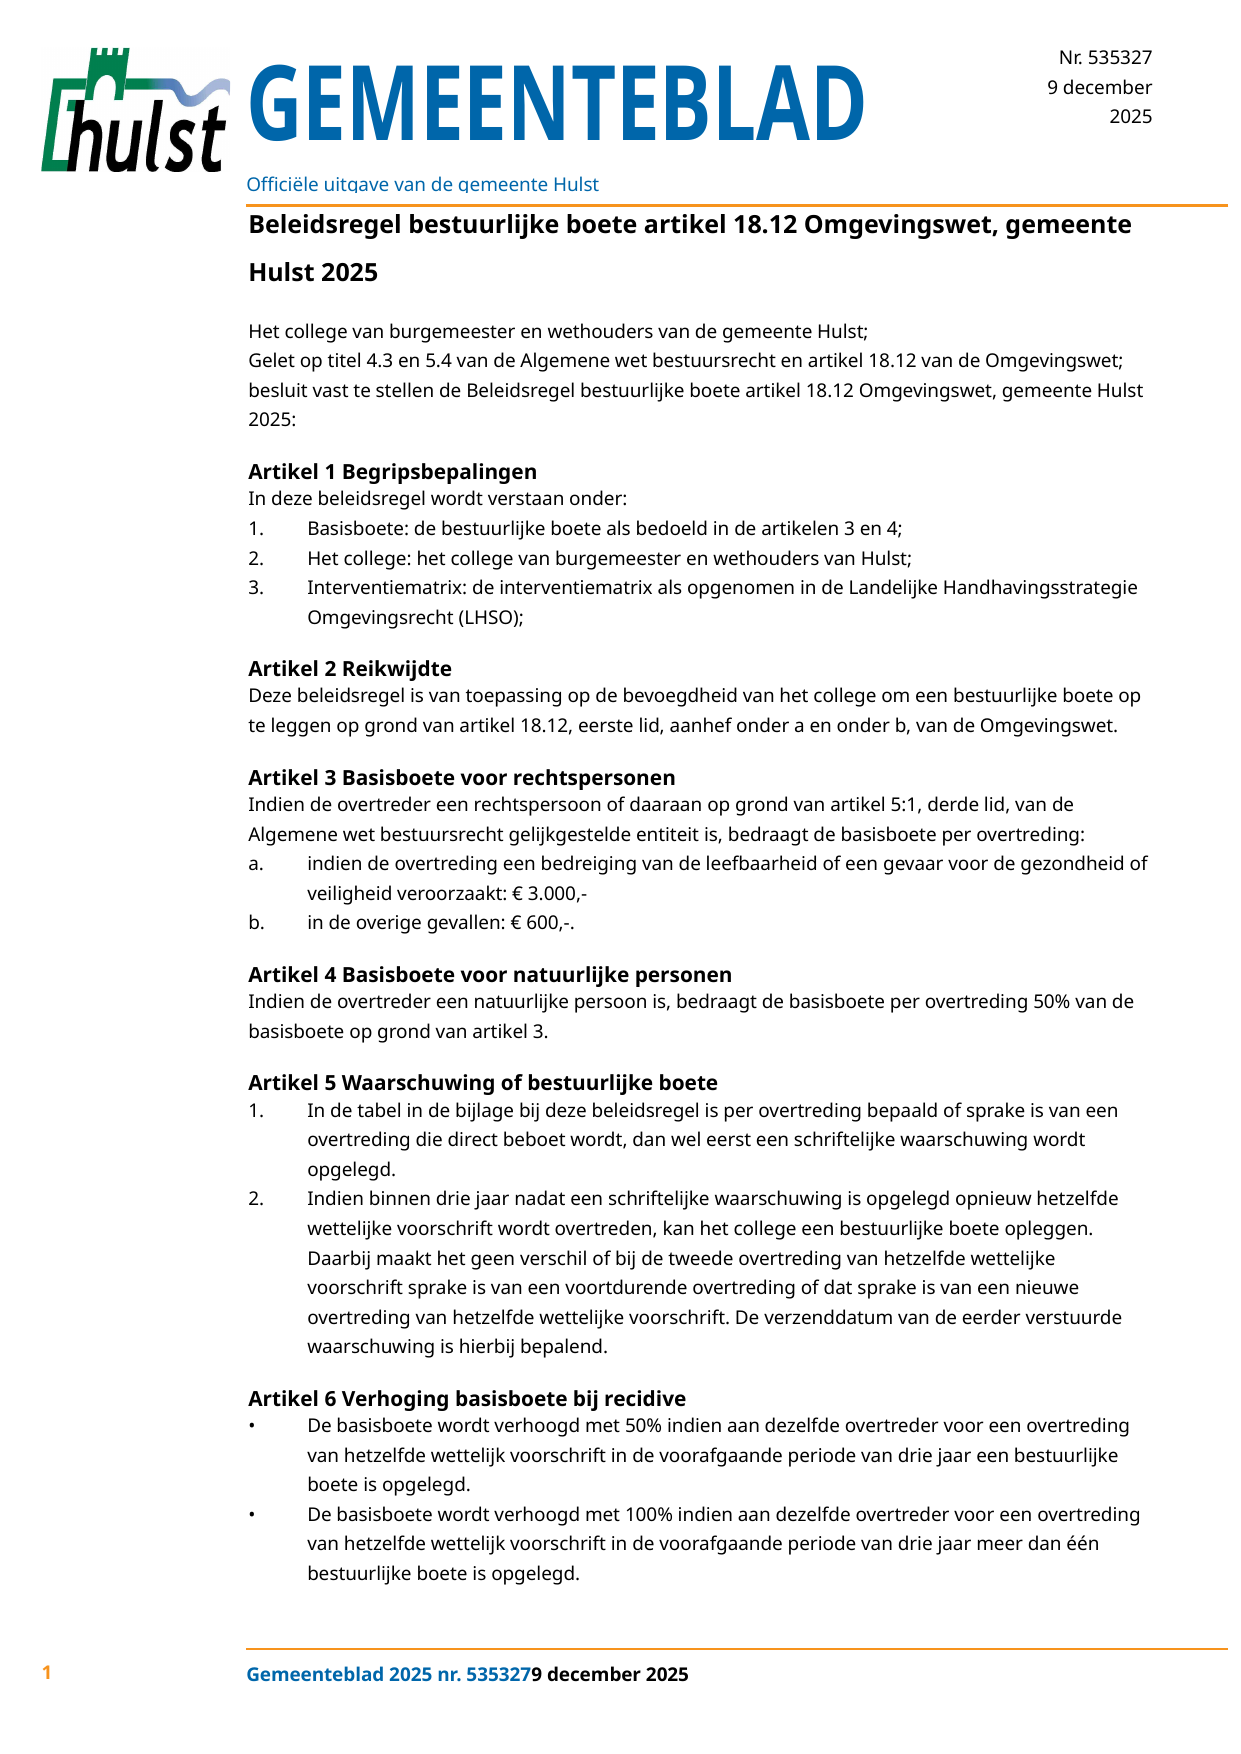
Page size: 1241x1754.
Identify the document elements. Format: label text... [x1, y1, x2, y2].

text Artikel 5 Waarschuwing of bestuurlijke boete [248, 1068, 1152, 1097]
list Interventiematrix: de interventiematrix als opgenomen in de Landelijke Handhavingsstrategie Omgevingsrecht (LHSO); [248, 574, 1152, 629]
list Indien binnen drie jaar nadat een schriftelijke waarschuwing is opgelegd opnieuw hetzelfde wettelijke voorschrift wordt overtreden, kan het college een bestuurlijke boete opleggen. Daarbij maakt het geen verschil of bij de tweede overtreding van hetzelfde wettelijke voorschrift sprake is van een voortdurende overtreding of dat sprake is van een nieuwe overtreding van hetzelfde wettelijke voorschrift. De verzenddatum van de eerder verstuurde waarschuwing is hierbij bepalend. [248, 1186, 1152, 1359]
list De basisboete wordt verhoogd met 50% indien aan dezelfde overtreder voor een overtreding van hetzelfde wettelijk voorschrift in de voorafgaande periode van drie jaar een bestuurlijke boete is opgelegd. [248, 1412, 1152, 1497]
list indien de overtreding een bedreiging van de leefbaarheid of een gevaar voor de gezondheid of veiligheid veroorzaakt: € 3.000,- [248, 850, 1152, 906]
text Het college van burgemeester en wethouders van de gemeente Hulst; [248, 318, 1152, 344]
list De basisboete wordt verhoogd met 100% indien aan dezelfde overtreder voor een overtreding van hetzelfde wettelijk voorschrift in de voorafgaande periode van drie jaar meer dan één bestuurlijke boete is opgelegd. [248, 1501, 1152, 1586]
text Indien de overtreder een rechtspersoon of daaraan op grond van artikel 5:1, derde lid, van de Algemene wet bestuursrecht gelijkgestelde entiteit is, bedraagt de basisboete per overtreding: [248, 791, 1152, 846]
text Artikel 3 Basisboete voor rechtspersonen [248, 763, 1152, 791]
text Artikel 6 Verhoging basisboete bij recidive [248, 1384, 1152, 1412]
text Gelet op titel 4.3 en 5.4 van de Algemene wet bestuursrecht en artikel 18.12 van de Omgevingswet; [248, 347, 1152, 373]
picture [41, 47, 231, 172]
list Basisboete: de bestuurlijke boete als bedoeld in de artikelen 3 en 4; [248, 515, 1152, 541]
text Artikel 2 Reikwijdte [248, 654, 1152, 683]
text Beleidsregel bestuurlijke boete artikel 18.12 Omgevingswet, gemeente Hulst 2025 [248, 207, 1152, 288]
list in de overige gevallen: € 600,-. [248, 909, 1152, 935]
list Het college: het college van burgemeester en wethouders van Hulst; [248, 545, 1152, 570]
text besluit vast te stellen de Beleidsregel bestuurlijke boete artikel 18.12 Omgevingswet, gemeente Hulst 2025: [248, 377, 1152, 432]
text Indien de overtreder een natuurlijke persoon is, bedraagt de basisboete per overtreding 50% van de basisboete op grond van artikel 3. [248, 988, 1152, 1044]
text In deze beleidsregel wordt verstaan onder: [248, 486, 1152, 511]
list In de tabel in de bijlage bij deze beleidsregel is per overtreding bepaald of sprake is van een overtreding die direct beboet wordt, dan wel eerst een schriftelijke waarschuwing wordt opgelegd. [248, 1097, 1152, 1182]
text Artikel 1 Begripsbepalingen [248, 457, 1152, 486]
text Artikel 4 Basisboete voor natuurlijke personen [248, 960, 1152, 988]
text Deze beleidsregel is van toepassing op de bevoegdheid van het college om een bestuurlijke boete op te leggen op grond van artikel 18.12, eerste lid, aanhef onder a en onder b, van de Omgevingswet. [248, 683, 1152, 738]
